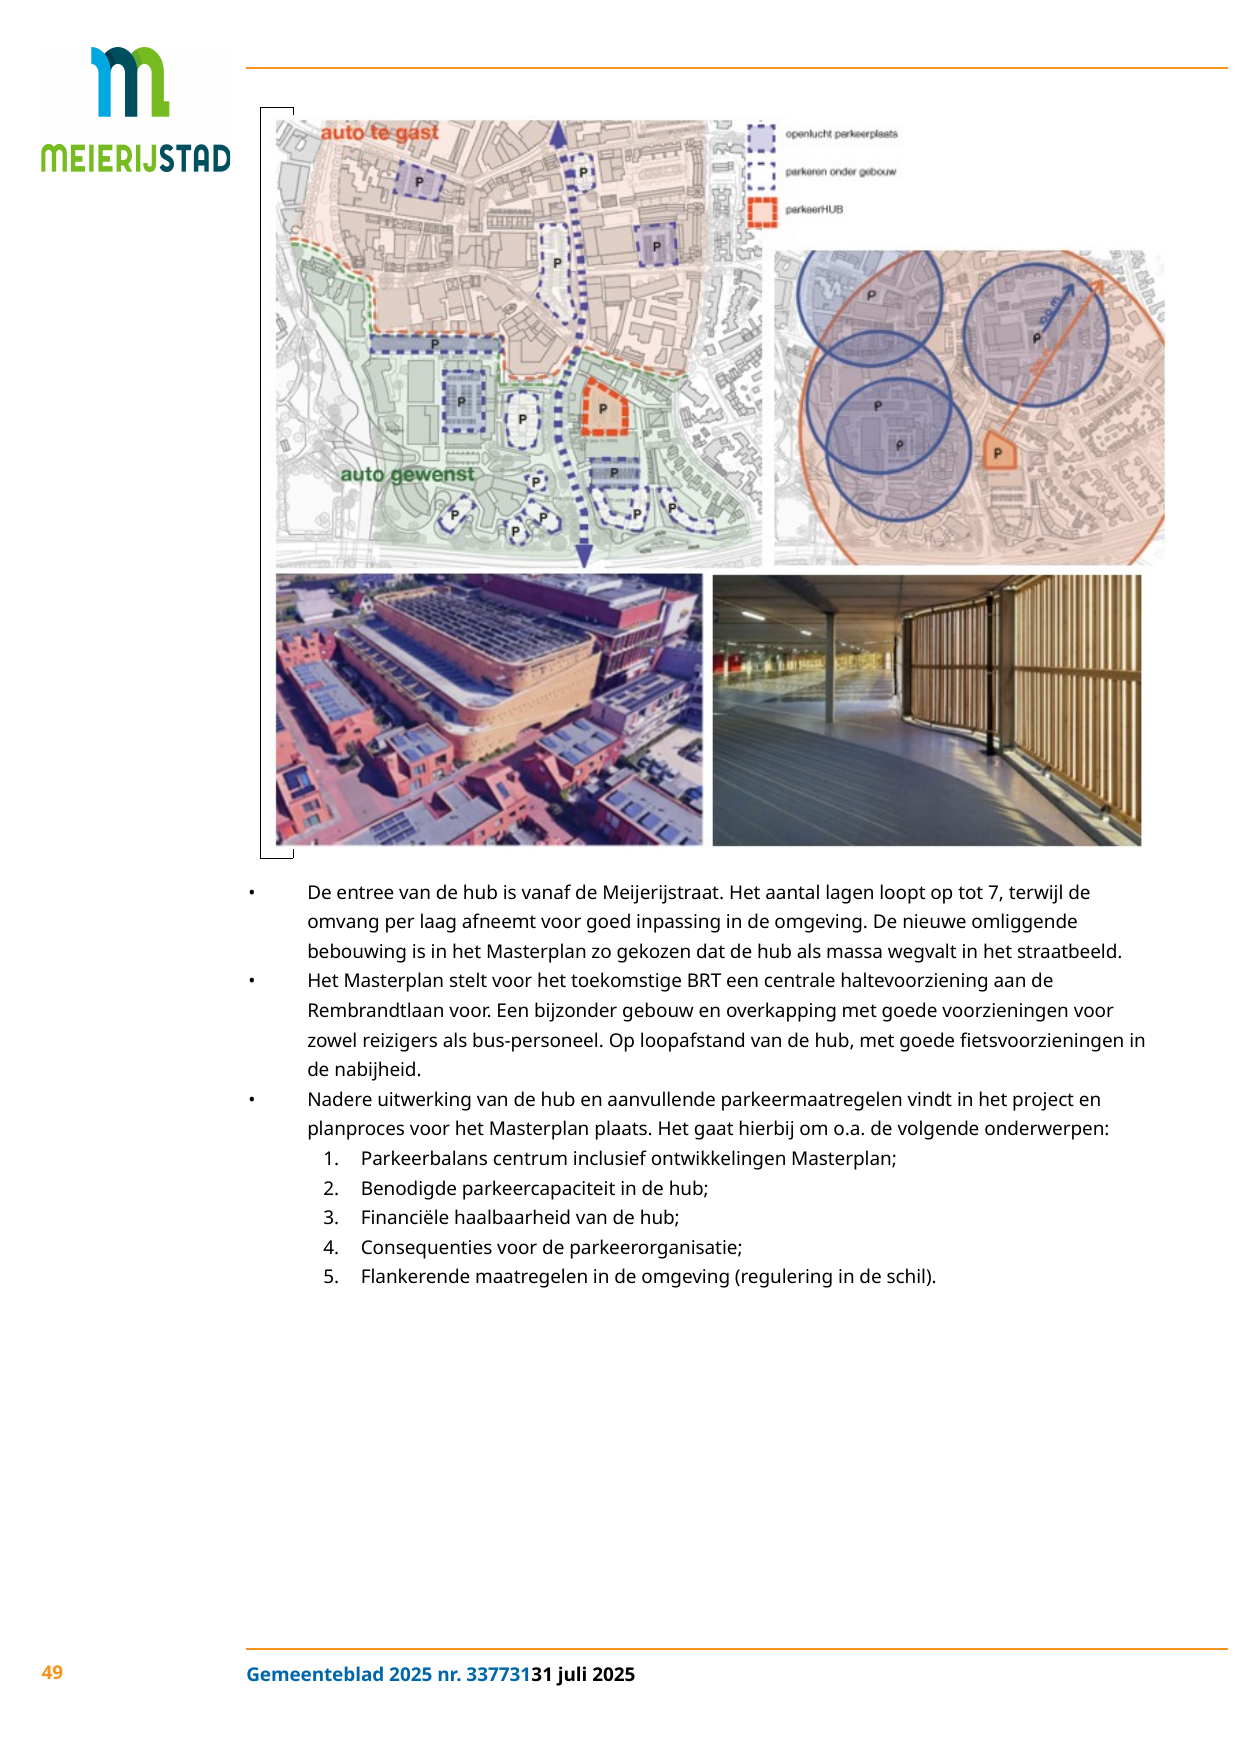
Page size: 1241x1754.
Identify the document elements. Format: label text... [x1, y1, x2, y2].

list De entree van de hub is vanaf de Meijerijstraat. Het aantal lagen loopt op tot 7, terwijl de omvang per laag afneemt voor goed inpassing in de omgeving. De nieuwe omliggende bebouwing is in het Masterplan zo gekozen dat de hub als massa wegvalt in het straatbeeld. [248, 879, 1152, 964]
list Consequenties voor de parkeerorganisatie; [323, 1234, 1152, 1259]
picture [268, 115, 1173, 849]
list Financiële haalbaarheid van de hub; [323, 1204, 1152, 1230]
list Parkeerbalans centrum inclusief ontwikkelingen Masterplan; [323, 1145, 1152, 1171]
list Flankerende maatregelen in de omgeving (regulering in de schil). [323, 1263, 1152, 1289]
list Het Masterplan stelt voor het toekomstige BRT een centrale haltevoorziening aan de Rembrandtlaan voor. Een bijzonder gebouw en overkapping met goede voorzieningen voor zowel reizigers als bus-personeel. Op loopafstand van de hub, met goede fietsvoorzieningen in de nabijheid. [248, 968, 1152, 1082]
list Benodigde parkeercapaciteit in de hub; [323, 1175, 1152, 1200]
picture [41, 47, 231, 172]
list Nadere uitwerking van de hub en aanvullende parkeermaatregelen vindt in het project en planproces voor het Masterplan plaats. Het gaat hierbij om o.a. de volgende onderwerpen: [248, 1086, 1152, 1141]
